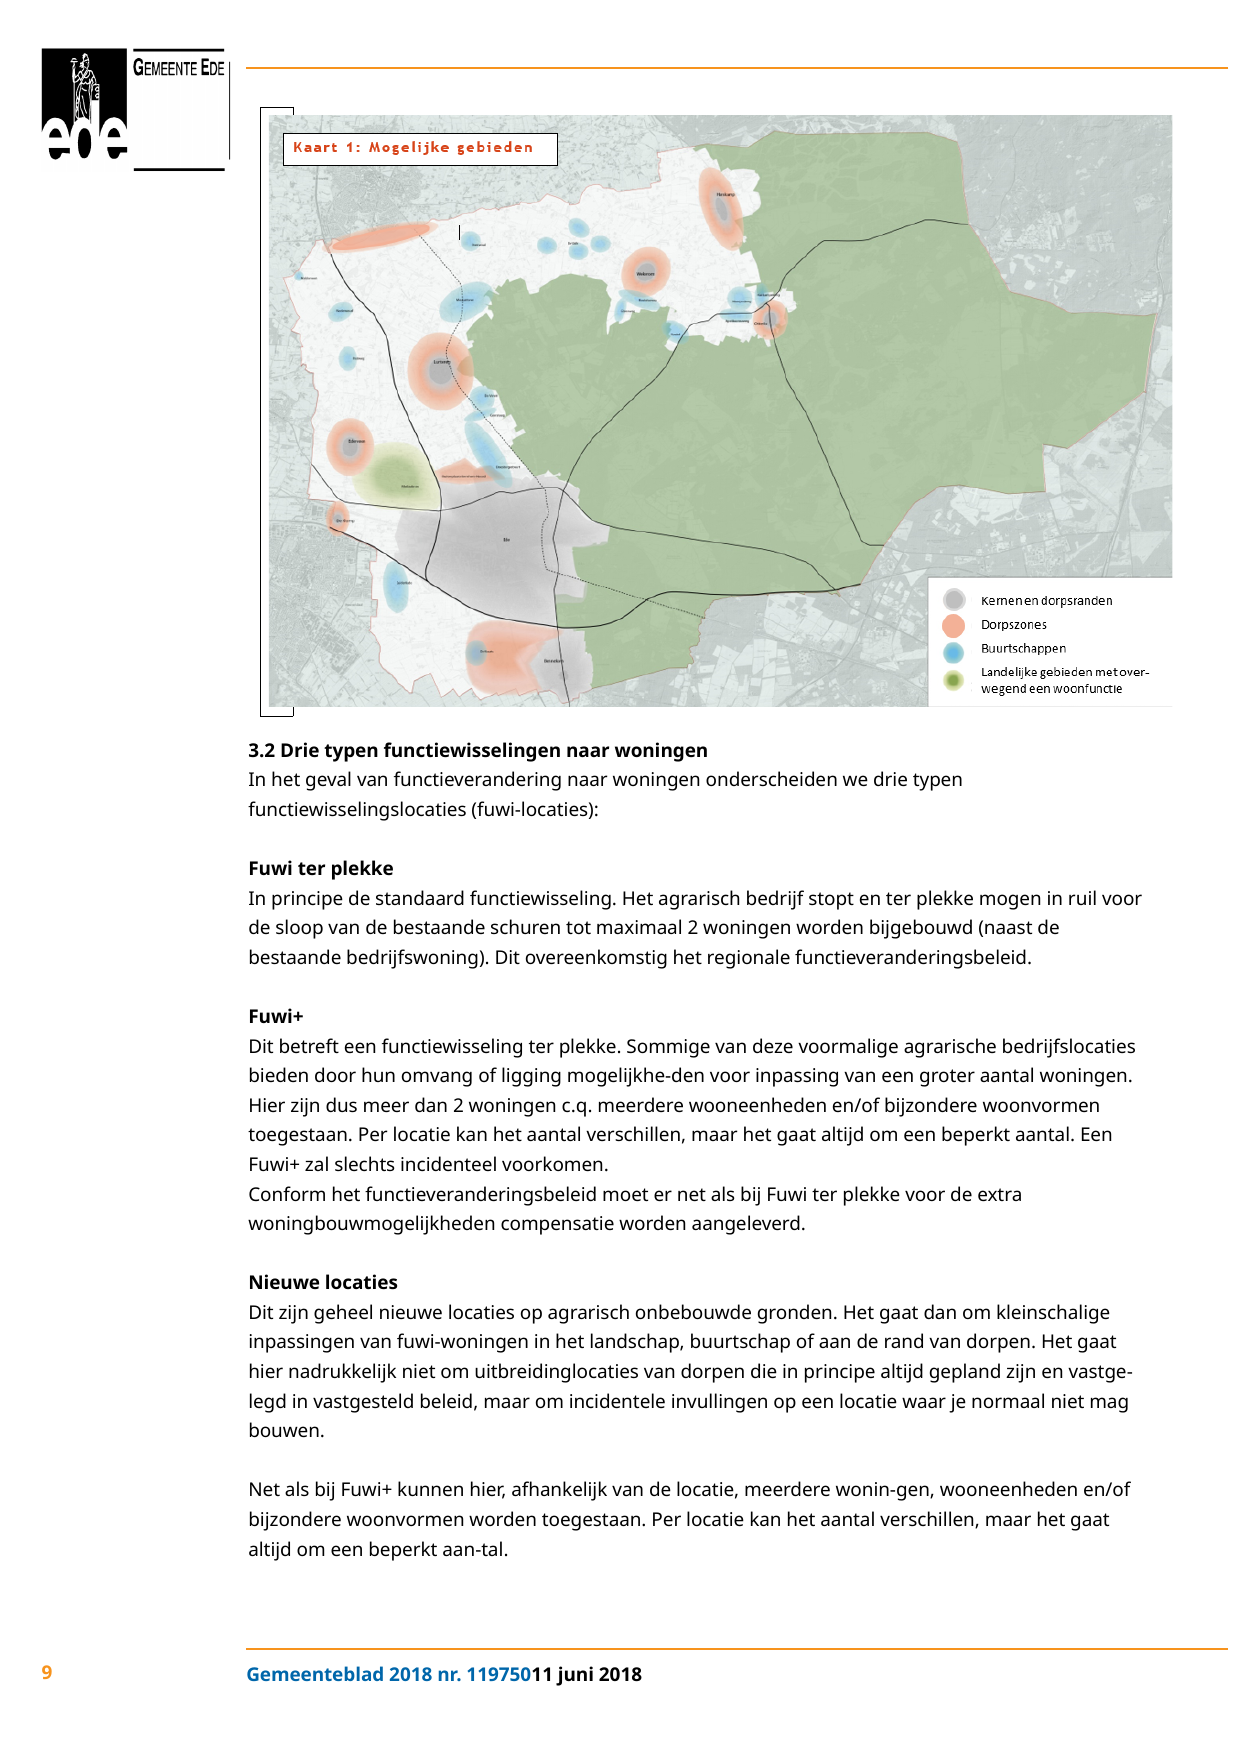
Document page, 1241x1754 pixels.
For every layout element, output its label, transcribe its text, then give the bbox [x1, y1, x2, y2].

text In principe de standaard functiewisseling. Het agrarisch bedrijf stopt en ter plekke mogen in ruil voor de sloop van de bestaande schuren tot maximaal 2 woningen worden bijgebouwd (naast de bestaande bedrijfswoning). Dit overeenkomstig het regionale functieveranderingsbeleid. [248, 885, 1152, 970]
text In het geval van functieverandering naar woningen onderscheiden we drie typen functiewisselingslocaties (fuwi-locaties): [248, 767, 1152, 822]
picture [41, 47, 231, 172]
text Fuwi+ [248, 1003, 1152, 1029]
text 3.2 Drie typen functiewisselingen naar woningen [248, 737, 1152, 763]
text Conform het functieveranderingsbeleid moet er net als bij Fuwi ter plekke voor de extra woningbouwmogelijkheden compensatie worden aangeleverd. [248, 1181, 1152, 1236]
picture [268, 115, 1173, 707]
text Nieuwe locaties [248, 1269, 1152, 1295]
text Net als bij Fuwi+ kunnen hier, afhankelijk van de locatie, meerdere wonin-gen, wooneenheden en/of bijzondere woonvormen worden toegestaan. Per locatie kan het aantal verschillen, maar het gaat altijd om een beperkt aan-tal. [248, 1477, 1152, 1561]
text Dit zijn geheel nieuwe locaties op agrarisch onbebouwde gronden. Het gaat dan om kleinschalige inpassingen van fuwi-woningen in het landschap, buurtschap of aan de rand van dorpen. Het gaat hier nadrukkelijk niet om uitbreidinglocaties van dorpen die in principe altijd gepland zijn en vastge-legd in vastgesteld beleid, maar om incidentele invullingen op een locatie waar je normaal niet mag bouwen. [248, 1299, 1152, 1443]
text Fuwi ter plekke [248, 855, 1152, 881]
text Dit betreft een functiewisseling ter plekke. Sommige van deze voormalige agrarische bedrijfslocaties bieden door hun omvang of ligging mogelijkhe-den voor inpassing van een groter aantal woningen. Hier zijn dus meer dan 2 woningen c.q. meerdere wooneenheden en/of bijzondere woonvormen toegestaan. Per locatie kan het aantal verschillen, maar het gaat altijd om een beperkt aantal. Een Fuwi+ zal slechts incidenteel voorkomen. [248, 1033, 1152, 1177]
